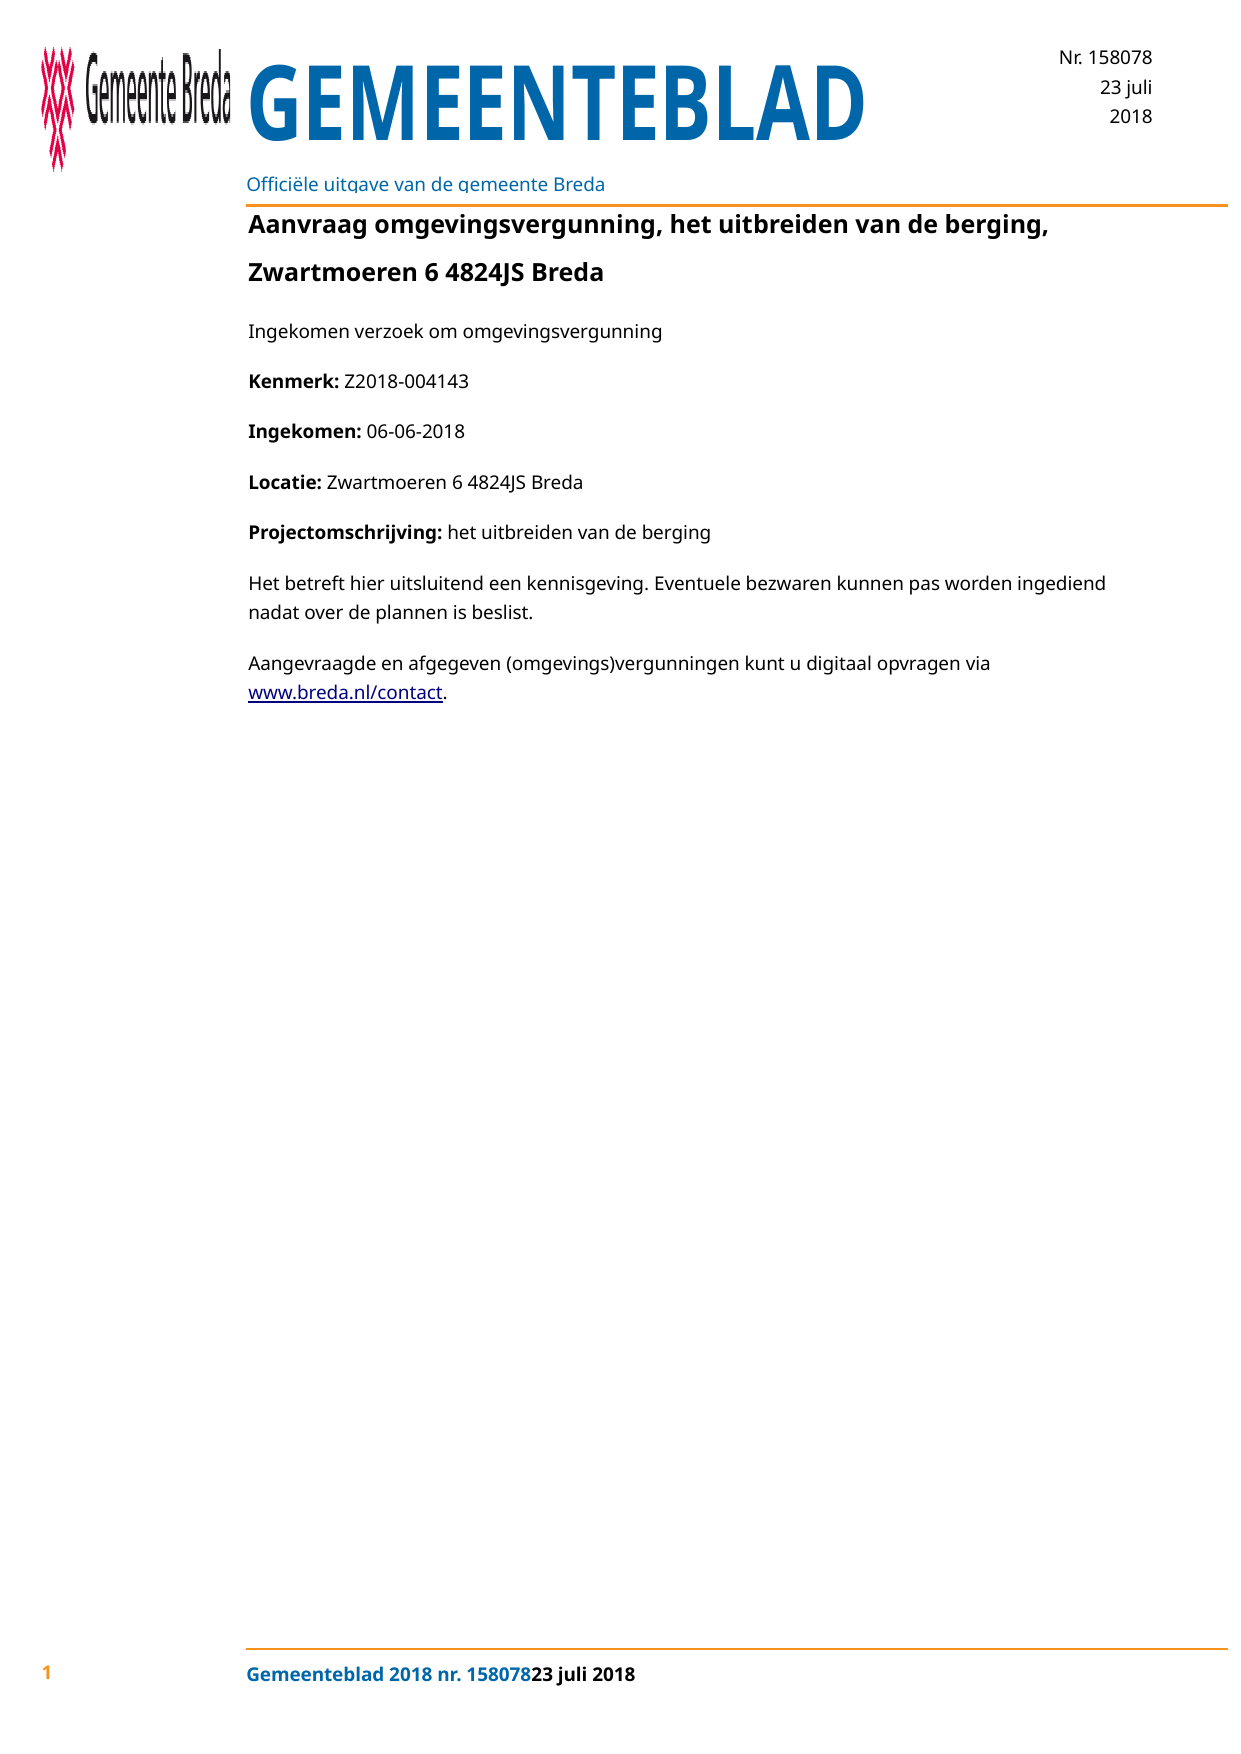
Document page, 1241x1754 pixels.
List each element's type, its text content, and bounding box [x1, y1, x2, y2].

text Kenmerk: Z2018-004143 [248, 368, 1152, 394]
text Ingekomen: 06-06-2018 [248, 419, 1152, 444]
text Projectomschrijving: het uitbreiden van de berging [248, 519, 1152, 545]
text Locatie: Zwartmoeren 6 4824JS Breda [248, 469, 1152, 495]
text Het betreft hier uitsluitend een kennisgeving. Eventuele bezwaren kunnen pas worden ingediend nadat over de plannen is beslist. [248, 570, 1152, 625]
picture [41, 47, 231, 172]
text Ingekomen verzoek om omgevingsvergunning [248, 318, 1152, 344]
text Aanvraag omgevingsvergunning, het uitbreiden van de berging, Zwartmoeren 6 4824JS Breda [248, 207, 1152, 288]
text Aangevraagde en afgegeven (omgevings)vergunningen kunt u digitaal opvragen via www.breda.nl/contact. [248, 650, 1152, 705]
